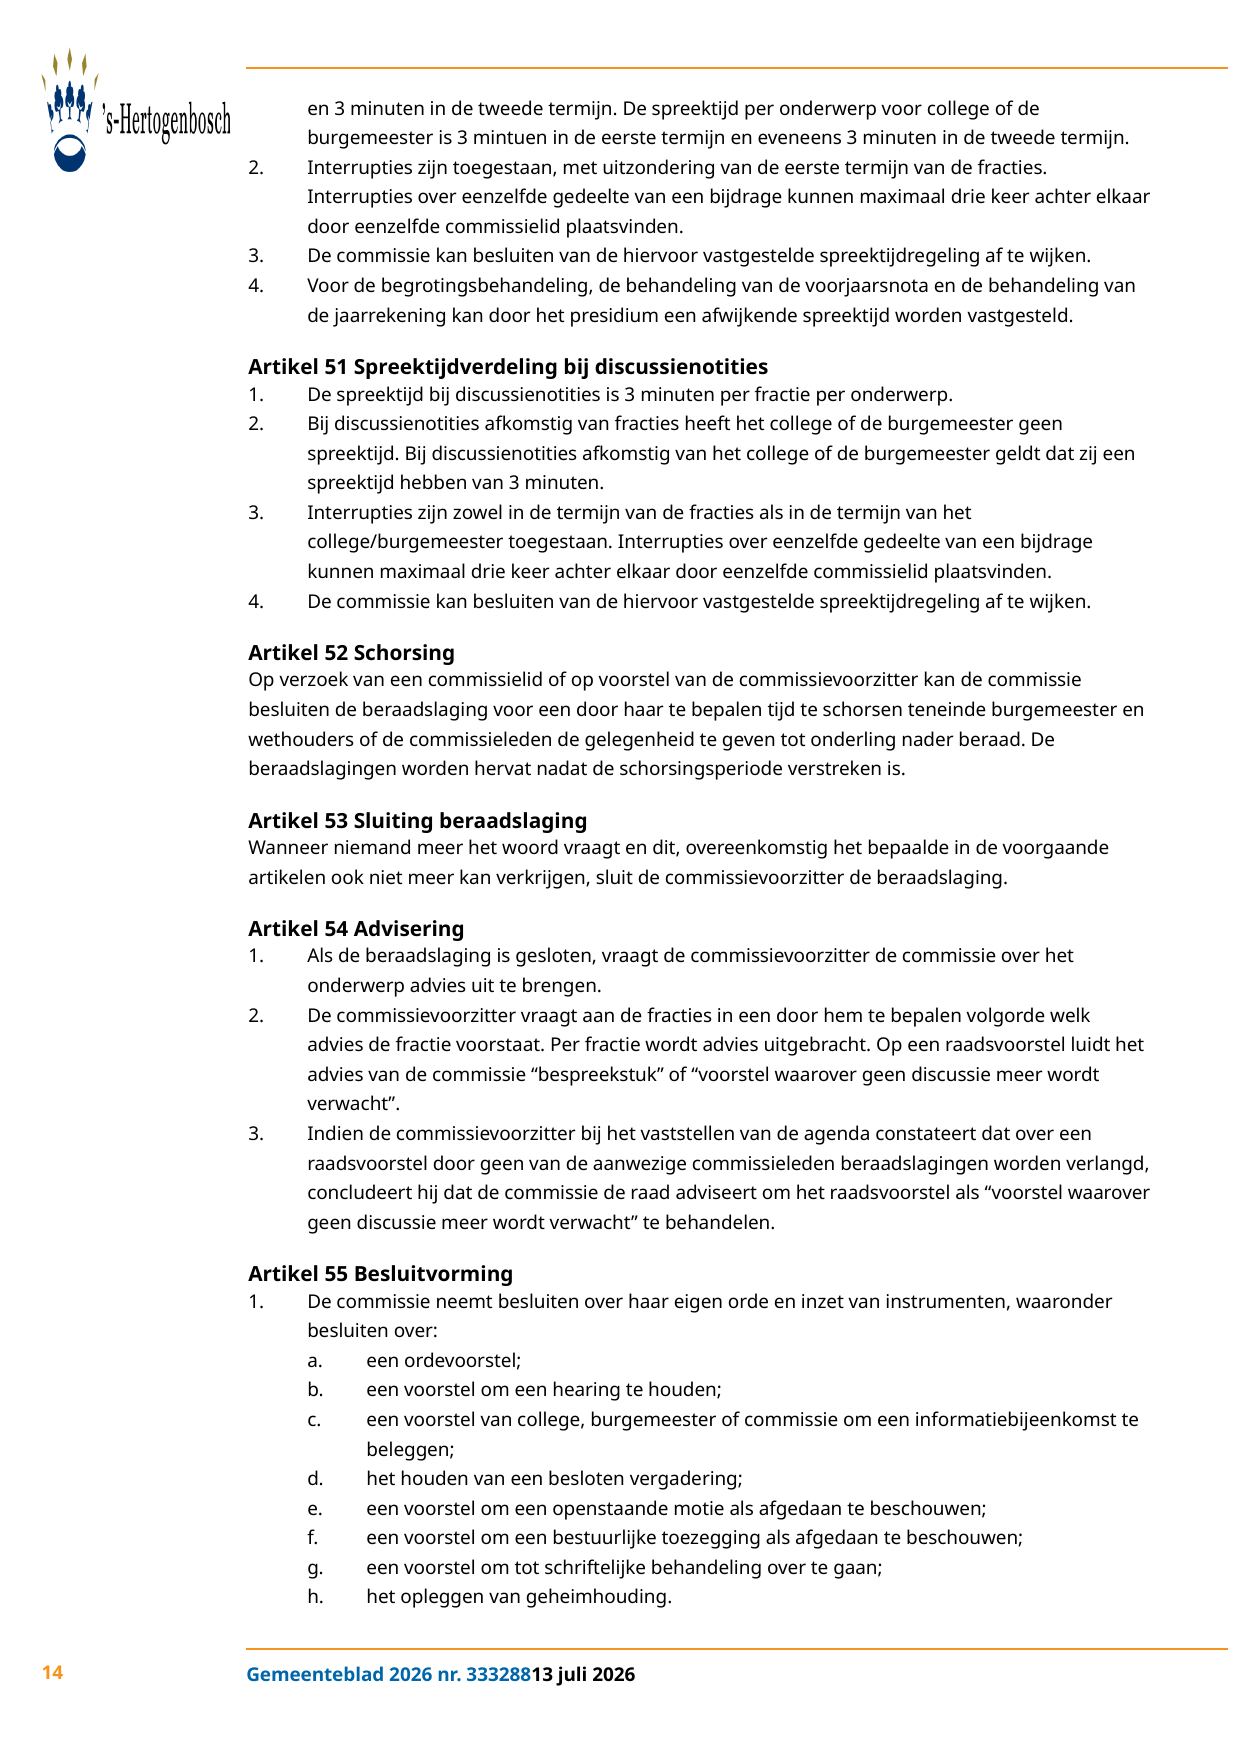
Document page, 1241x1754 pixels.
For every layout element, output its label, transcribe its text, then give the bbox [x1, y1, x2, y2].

list Voor de begrotingsbehandeling, de behandeling van de voorjaarsnota en de behandeling van de jaarrekening kan door het presidium een afwijkende spreektijd worden vastgesteld. [248, 272, 1152, 328]
list en 3 minuten in de tweede termijn. De spreektijd per onderwerp voor college of de burgemeester is 3 mintuen in de eerste termijn en eveneens 3 minuten in de tweede termijn. [248, 95, 1152, 150]
list Interrupties zijn toegestaan, met uitzondering van de eerste termijn van de fracties. Interrupties over eenzelfde gedeelte van een bijdrage kunnen maximaal drie keer achter elkaar door eenzelfde commissielid plaatsvinden. [248, 154, 1152, 239]
list Interrupties zijn zowel in de termijn van de fracties als in de termijn van het college/burgemeester toegestaan. Interrupties over eenzelfde gedeelte van een bijdrage kunnen maximaal drie keer achter elkaar door eenzelfde commissielid plaatsvinden. [248, 499, 1152, 584]
list De commissievoorzitter vraagt aan de fracties in een door hem te bepalen volgorde welk advies de fractie voorstaat. Per fractie wordt advies uitgebracht. Op een raadsvoorstel luidt het advies van de commissie “bespreekstuk” of “voorstel waarover geen discussie meer wordt verwacht”. [248, 1002, 1152, 1116]
list het houden van een besloten vergadering; [307, 1465, 1152, 1491]
text Op verzoek van een commissielid of op voorstel van de commissievoorzitter kan de commissie besluiten de beraadslaging voor een door haar te bepalen tijd te schorsen teneinde burgemeester en wethouders of de commissieleden de gelegenheid te geven tot onderling nader beraad. De beraadslagingen worden hervat nadat de schorsingsperiode verstreken is. [248, 667, 1152, 781]
list Bij discussienotities afkomstig van fracties heeft het college of de burgemeester geen spreektijd. Bij discussienotities afkomstig van het college of de burgemeester geldt dat zij een spreektijd hebben van 3 minuten. [248, 410, 1152, 495]
text Artikel 53 Sluiting beraadslaging [248, 806, 1152, 834]
text Artikel 55 Besluitvorming [248, 1259, 1152, 1288]
list een voorstel om een bestuurlijke toezegging als afgedaan te beschouwen; [307, 1524, 1152, 1550]
list een voorstel van college, burgemeester of commissie om een informatiebijeenkomst te beleggen; [307, 1406, 1152, 1461]
list De commissie neemt besluiten over haar eigen orde en inzet van instrumenten, waaronder besluiten over: [248, 1288, 1152, 1343]
text Artikel 54 Advisering [248, 914, 1152, 943]
list een voorstel om tot schriftelijke behandeling over te gaan; [307, 1554, 1152, 1580]
list een ordevoorstel; [307, 1347, 1152, 1373]
picture [41, 47, 231, 172]
list Indien de commissievoorzitter bij het vaststellen van de agenda constateert dat over een raadsvoorstel door geen van de aanwezige commissieleden beraadslagingen worden verlangd, concludeert hij dat de commissie de raad adviseert om het raadsvoorstel als “voorstel waarover geen discussie meer wordt verwacht” te behandelen. [248, 1120, 1152, 1235]
text Artikel 52 Schorsing [248, 638, 1152, 667]
list het opleggen van geheimhouding. [307, 1584, 1152, 1609]
text Wanneer niemand meer het woord vraagt en dit, overeenkomstig het bepaalde in de voorgaande artikelen ook niet meer kan verkrijgen, sluit de commissievoorzitter de beraadslaging. [248, 834, 1152, 889]
list De commissie kan besluiten van de hiervoor vastgestelde spreektijdregeling af te wijken. [248, 588, 1152, 613]
text Artikel 51 Spreektijdverdeling bij discussienotities [248, 352, 1152, 381]
list Als de beraadslaging is gesloten, vraagt de commissievoorzitter de commissie over het onderwerp advies uit te brengen. [248, 943, 1152, 998]
list een voorstel om een hearing te houden; [307, 1377, 1152, 1402]
list een voorstel om een openstaande motie als afgedaan te beschouwen; [307, 1495, 1152, 1521]
list De spreektijd bij discussienotities is 3 minuten per fractie per onderwerp. [248, 381, 1152, 406]
list De commissie kan besluiten van de hiervoor vastgestelde spreektijdregeling af te wijken. [248, 243, 1152, 268]
